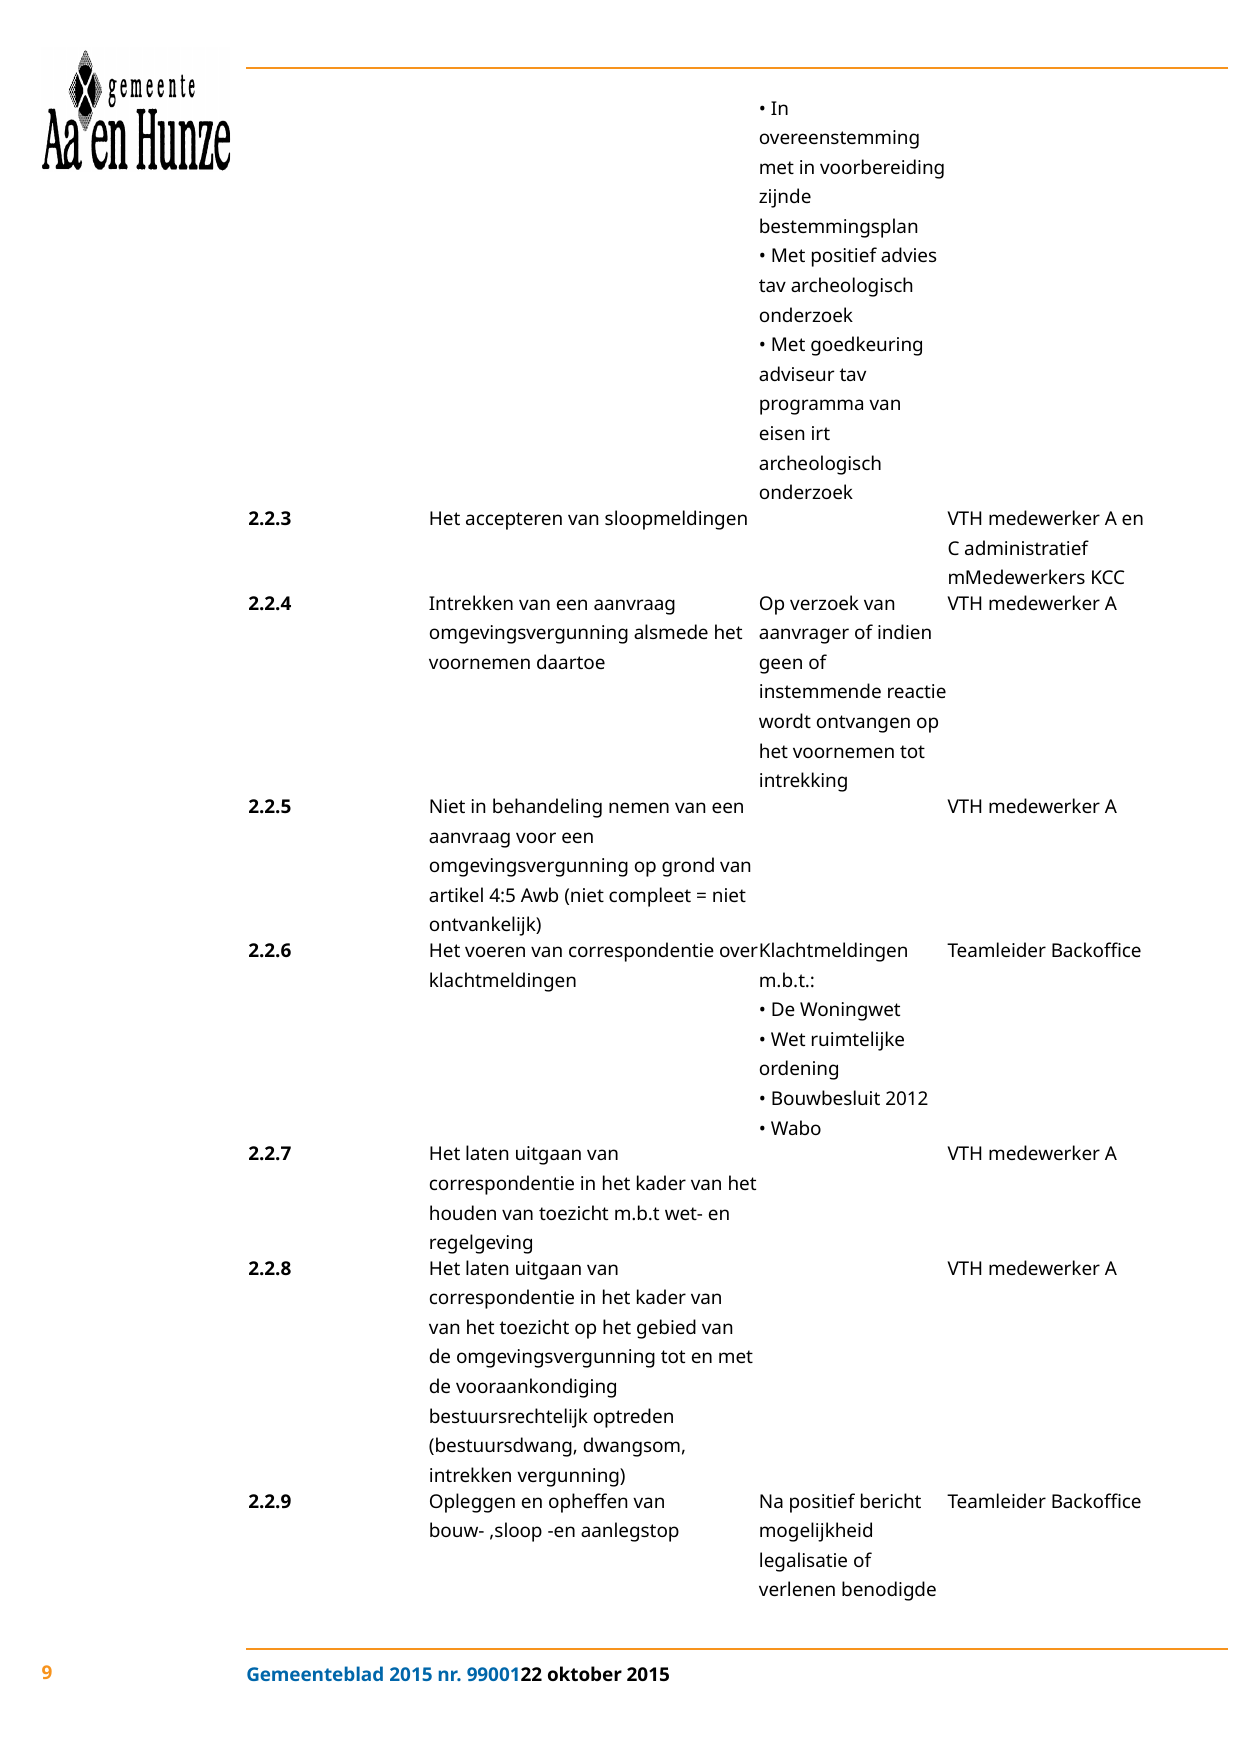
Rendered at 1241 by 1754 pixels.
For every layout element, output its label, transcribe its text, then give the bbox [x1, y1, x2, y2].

table_cell [759, 505, 947, 590]
table_cell 2.2.3 [248, 505, 429, 590]
table_cell 2.2.7 [248, 1141, 429, 1255]
table_cell Intrekken van een aanvraag omgevingsvergunning alsmede het voornemen daartoe [429, 590, 759, 793]
table_cell 2.2.6 [248, 937, 429, 1141]
table_cell Opleggen en opheffen van bouw- ,sloop -en aanlegstop [429, 1488, 759, 1602]
table_cell Het laten uitgaan van correspondentie in het kader van het houden van toezicht m.b.t wet- en regelgeving [429, 1141, 759, 1255]
table_cell Het accepteren van sloopmeldingen [429, 505, 759, 590]
table_cell VTH medewerker A [947, 1141, 1152, 1255]
table_cell Het laten uitgaan van correspondentie in het kader van van het toezicht op het gebied van de omgevingsvergunning tot en met de vooraankondiging bestuursrechtelijk optreden (bestuursdwang, dwangsom, intrekken vergunning) [429, 1255, 759, 1488]
table_cell VTH medewerker A [947, 1255, 1152, 1488]
table_cell [759, 1255, 947, 1488]
table_cell VTH medewerker A [947, 793, 1152, 937]
table_cell Het voeren van correspondentie over klachtmeldingen [429, 937, 759, 1141]
picture [41, 47, 231, 172]
table_cell [947, 95, 1152, 505]
table_cell • In overeenstemming met in voorbereiding zijnde bestemmingsplan • Met positief advies tav archeologisch onderzoek • Met goedkeuring adviseur tav programma van eisen irt archeologisch onderzoek [759, 95, 947, 505]
table_cell [759, 1141, 947, 1255]
table_cell [248, 95, 429, 505]
table_cell VTH medewerker A [947, 590, 1152, 793]
table_cell 2.2.8 [248, 1255, 429, 1488]
table_cell [429, 95, 759, 505]
table_cell VTH medewerker A en C administratief mMedewerkers KCC [947, 505, 1152, 590]
table_cell Klachtmeldingen m.b.t.: • De Woningwet • Wet ruimtelijke ordening • Bouwbesluit 2012 • Wabo [759, 937, 947, 1141]
table_cell Op verzoek van aanvrager of indien geen of instemmende reactie wordt ontvangen op het voornemen tot intrekking [759, 590, 947, 793]
table_cell 2.2.9 [248, 1488, 429, 1602]
table_cell [759, 793, 947, 937]
table_cell Na positief bericht mogelijkheid legalisatie of verlenen benodigde [759, 1488, 947, 1602]
table_cell 2.2.5 [248, 793, 429, 937]
table_cell 2.2.4 [248, 590, 429, 793]
table_cell Teamleider Backoffice [947, 937, 1152, 1141]
table_cell Teamleider Backoffice [947, 1488, 1152, 1602]
table_cell Niet in behandeling nemen van een aanvraag voor een omgevingsvergunning op grond van artikel 4:5 Awb (niet compleet = niet ontvankelijk) [429, 793, 759, 937]
